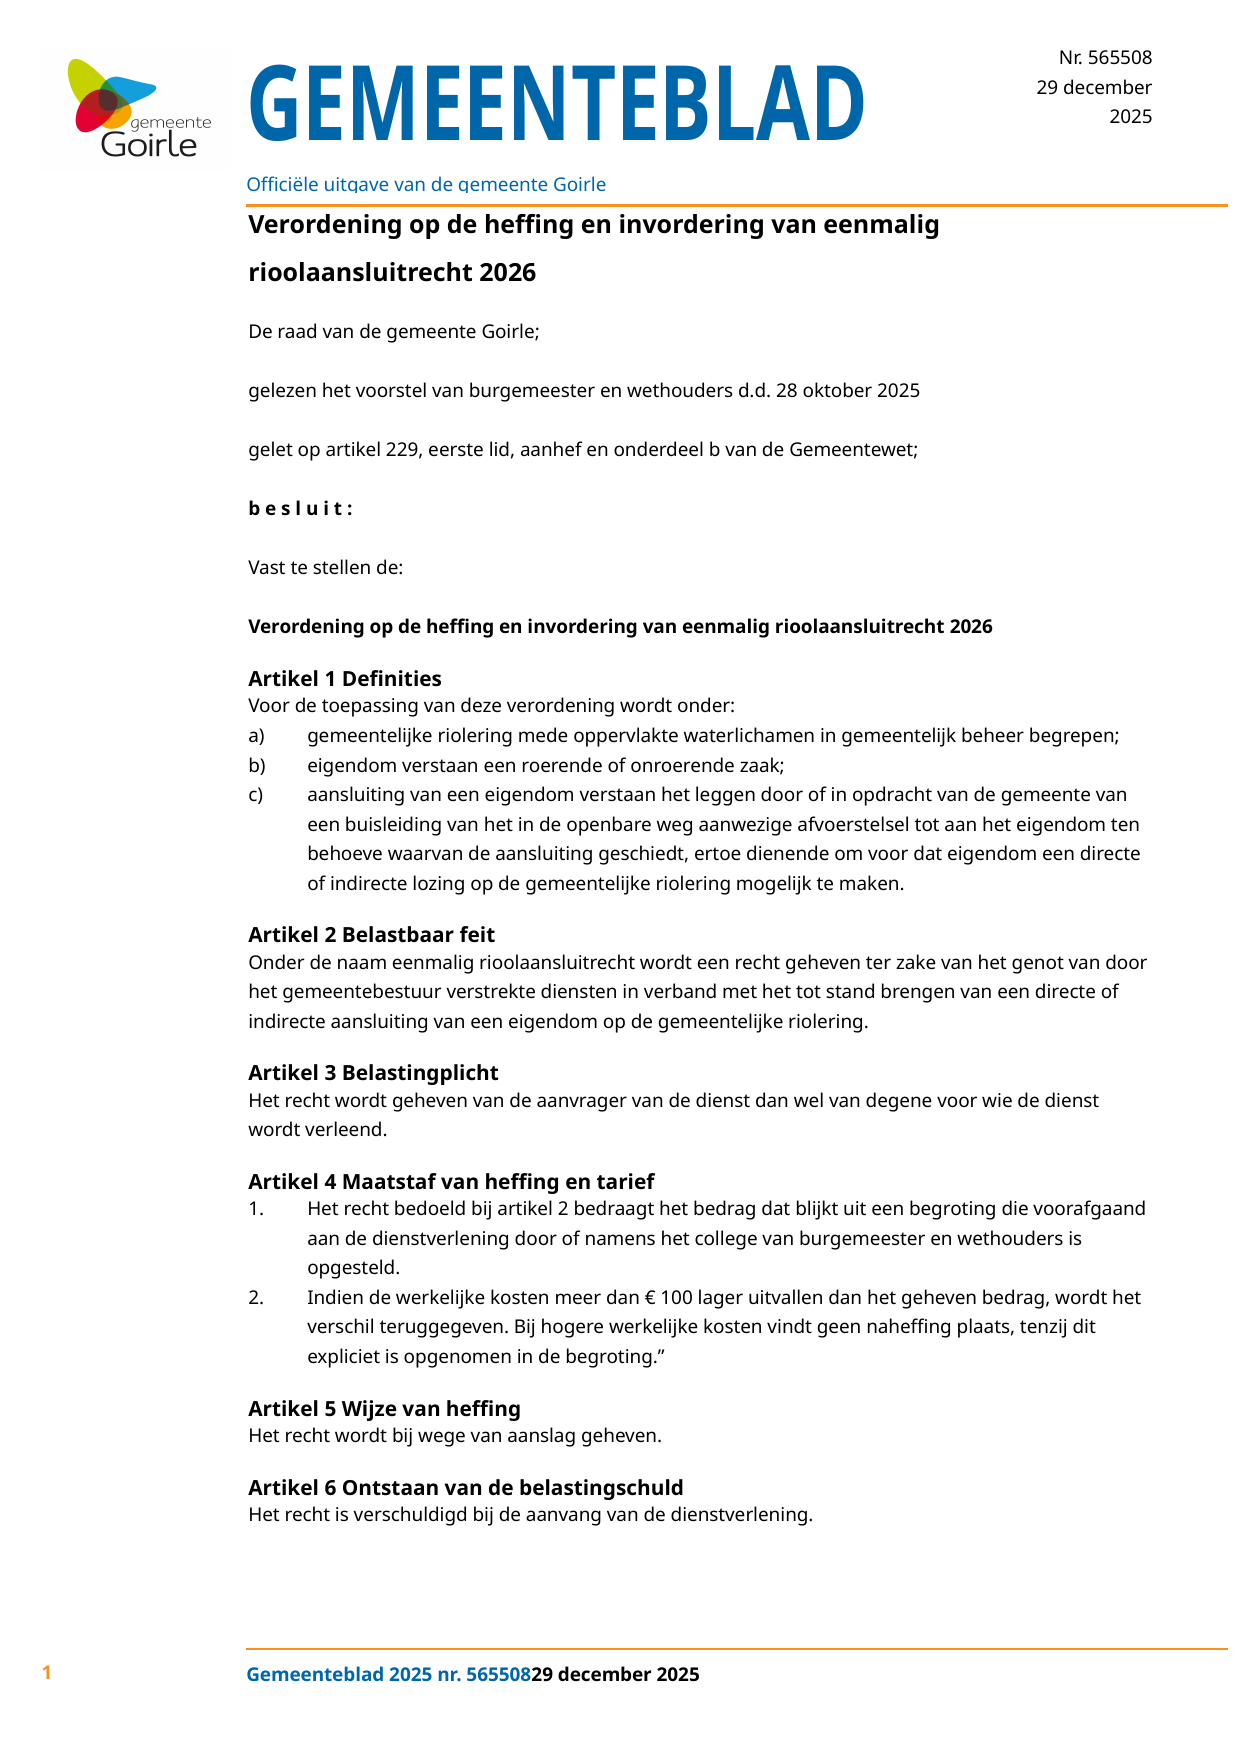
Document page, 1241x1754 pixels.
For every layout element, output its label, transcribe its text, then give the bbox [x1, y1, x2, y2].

text Het recht wordt geheven van de aanvrager van de dienst dan wel van degene voor wie de dienst wordt verleend. [248, 1087, 1152, 1142]
text gelezen het voorstel van burgemeester en wethouders d.d. 28 oktober 2025 [248, 377, 1152, 403]
text Artikel 6 Ontstaan van de belastingschuld [248, 1473, 1152, 1501]
text Artikel 5 Wijze van heffing [248, 1394, 1152, 1422]
text Artikel 4 Maatstaf van heffing en tarief [248, 1167, 1152, 1195]
list Indien de werkelijke kosten meer dan € 100 lager uitvallen dan het geheven bedrag, wordt het verschil teruggegeven. Bij hogere werkelijke kosten vindt geen naheffing plaats, tenzij dit expliciet is opgenomen in de begroting.” [248, 1284, 1152, 1369]
text gelet op artikel 229, eerste lid, aanhef en onderdeel b van de Gemeentewet; [248, 436, 1152, 462]
list Het recht bedoeld bij artikel 2 bedraagt het bedrag dat blijkt uit een begroting die voorafgaand aan de dienstverlening door of namens het college van burgemeester en wethouders is opgesteld. [248, 1195, 1152, 1280]
text De raad van de gemeente Goirle; [248, 318, 1152, 344]
list eigendom verstaan een roerende of onroerende zaak; [248, 752, 1152, 777]
text Artikel 1 Definities [248, 664, 1152, 693]
text Verordening op de heffing en invordering van eenmalig rioolaansluitrecht 2026 [248, 207, 1152, 288]
text Artikel 2 Belastbaar feit [248, 921, 1152, 949]
text Voor de toepassing van deze verordening wordt onder: [248, 693, 1152, 718]
text Verordening op de heffing en invordering van eenmalig rioolaansluitrecht 2026 [248, 614, 1152, 639]
text Vast te stellen de: [248, 554, 1152, 580]
text Artikel 3 Belastingplicht [248, 1058, 1152, 1087]
text Het recht is verschuldigd bij de aanvang van de dienstverlening. [248, 1501, 1152, 1527]
text b e s l u i t : [248, 495, 1152, 521]
text Het recht wordt bij wege van aanslag geheven. [248, 1422, 1152, 1448]
list gemeentelijke riolering mede oppervlakte waterlichamen in gemeentelijk beheer begrepen; [248, 722, 1152, 748]
list aansluiting van een eigendom verstaan het leggen door of in opdracht van de gemeente van een buisleiding van het in de openbare weg aanwezige afvoerstelsel tot aan het eigendom ten behoeve waarvan de aansluiting geschiedt, ertoe dienende om voor dat eigendom een directe of indirecte lozing op de gemeentelijke riolering mogelijk te maken. [248, 781, 1152, 896]
picture [41, 47, 231, 172]
text Onder de naam eenmalig rioolaansluitrecht wordt een recht geheven ter zake van het genot van door het gemeentebestuur verstrekte diensten in verband met het tot stand brengen van een directe of indirecte aansluiting van een eigendom op de gemeentelijke riolering. [248, 949, 1152, 1034]
